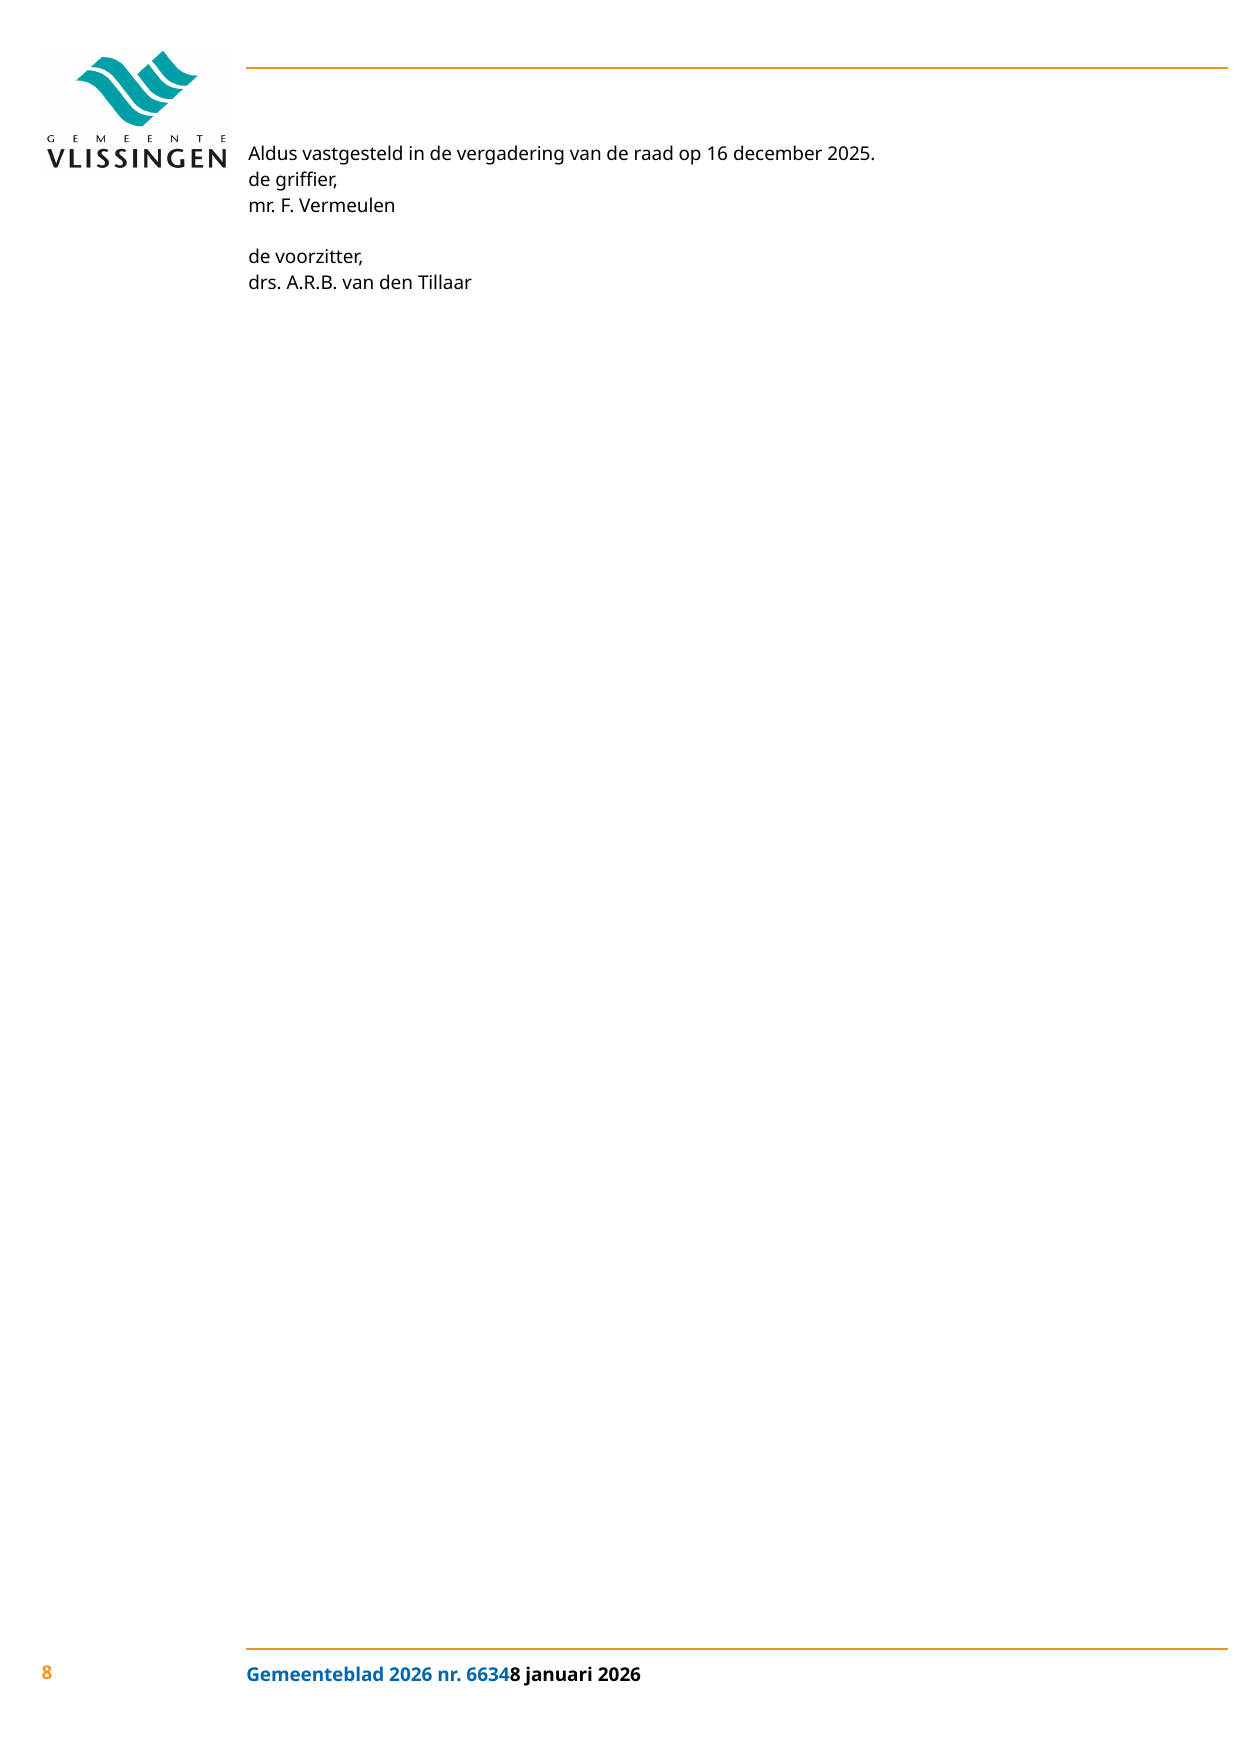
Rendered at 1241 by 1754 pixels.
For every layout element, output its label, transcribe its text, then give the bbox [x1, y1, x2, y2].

text Aldus vastgesteld in de vergadering van de raad op 16 december 2025. [248, 140, 1152, 166]
text drs. A.R.B. van den Tillaar [248, 269, 1152, 295]
picture [41, 47, 231, 172]
text de voorzitter, [248, 243, 1152, 269]
text de griffier, [248, 166, 1152, 192]
text mr. F. Vermeulen [248, 192, 1152, 218]
